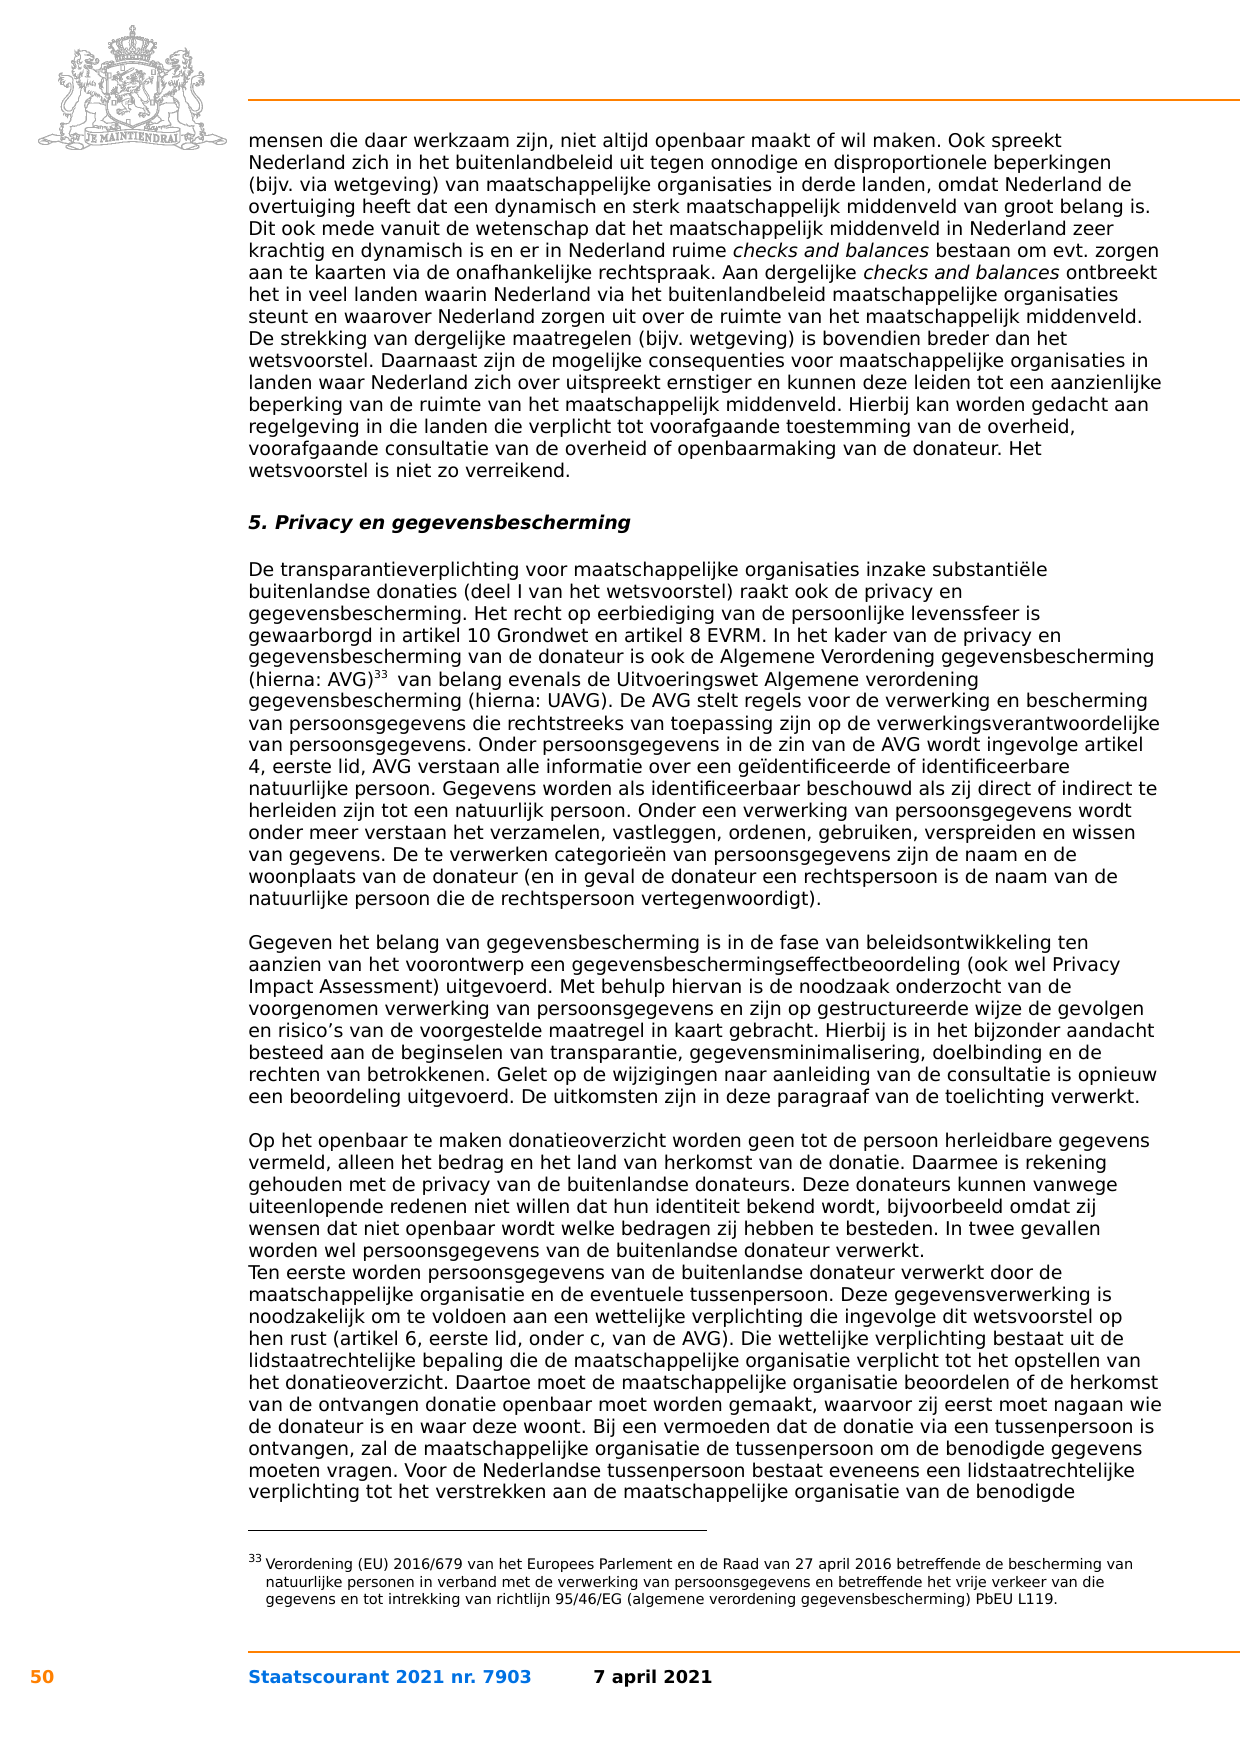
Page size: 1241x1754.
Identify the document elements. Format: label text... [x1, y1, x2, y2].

text mensen die daar werkzaam zijn, niet altijd openbaar maakt of wil maken. Ook spreekt Nederland zich in het buitenlandbeleid uit tegen onnodige en disproportionele beperkingen (bijv. via wetgeving) van maatschappelijke organisaties in derde landen, omdat Nederland de overtuiging heeft dat een dynamisch en sterk maatschappelijk middenveld van groot belang is. Dit ook mede vanuit de wetenschap dat het maatschappelijk middenveld in Nederland zeer krachtig en dynamisch is en er in Nederland ruime checks and balances bestaan om evt. zorgen aan te kaarten via de onafhankelijke rechtspraak. Aan dergelijke checks and balances ontbreekt het in veel landen waarin Nederland via het buitenlandbeleid maatschappelijke organisaties steunt en waarover Nederland zorgen uit over de ruimte van het maatschappelijk middenveld. De strekking van dergelijke maatregelen (bijv. wetgeving) is bovendien breder dan het wetsvoorstel. Daarnaast zijn de mogelijke consequenties voor maatschappelijke organisaties in landen waar Nederland zich over uitspreekt ernstiger en kunnen deze leiden tot een aanzienlijke beperking van de ruimte van het maatschappelijk middenveld. Hierbij kan worden gedacht aan regelgeving in die landen die verplicht tot voorafgaande toestemming van de overheid, voorafgaande consultatie van de overheid of openbaarmaking van de donateur. Het wetsvoorstel is niet zo verreikend. [248, 130, 1163, 482]
subtitle 5. Privacy en gegevensbescherming [248, 512, 1163, 533]
text De transparantieverplichting voor maatschappelijke organisaties inzake substantiële buitenlandse donaties (deel I van het wetsvoorstel) raakt ook de privacy en gegevensbescherming. Het recht op eerbiediging van de persoonlijke levenssfeer is gewaarborgd in artikel 10 Grondwet en artikel 8 EVRM. In het kader van de privacy en gegevensbescherming van de donateur is ook de Algemene Verordening gegevensbescherming (hierna: AVG) van belang evenals de Uitvoeringswet Algemene verordening gegevensbescherming (hierna: UAVG). De AVG stelt regels voor de verwerking en bescherming van persoonsgegevens die rechtstreeks van toepassing zijn op de verwerkingsverantwoordelijke van persoonsgegevens. Onder persoonsgegevens in de zin van de AVG wordt ingevolge artikel 4, eerste lid, AVG verstaan alle informatie over een geïdentificeerde of identificeerbare natuurlijke persoon. Gegevens worden als identificeerbaar beschouwd als zij direct of indirect te herleiden zijn tot een natuurlijk persoon. Onder een verwerking van persoonsgegevens wordt onder meer verstaan het verzamelen, vastleggen, ordenen, gebruiken, verspreiden en wissen van gegevens. De te verwerken categorieën van persoonsgegevens zijn de naam en de woonplaats van de donateur (en in geval de donateur een rechtspersoon is de naam van de natuurlijke persoon die de rechtspersoon vertegenwoordigt). [248, 558, 1163, 910]
text Verordening (EU) 2016/679 van het Europees Parlement en de Raad van 27 april 2016 betreffende de bescherming van natuurlijke personen in verband met de verwerking van persoonsgegevens en betreffende het vrije verkeer van die gegevens en tot intrekking van richtlijn 95/46/EG (algemene verordening gegevensbescherming) PbEU L119. [248, 1552, 1163, 1608]
text Gegeven het belang van gegevensbescherming is in de fase van beleidsontwikkeling ten aanzien van het voorontwerp een gegevensbeschermingseffectbeoordeling (ook wel Privacy Impact Assessment) uitgevoerd. Met behulp hiervan is de noodzaak onderzocht van de voorgenomen verwerking van persoonsgegevens en zijn op gestructureerde wijze de gevolgen en risico’s van de voorgestelde maatregel in kaart gebracht. Hierbij is in het bijzonder aandacht besteed aan de beginselen van transparantie, gegevensminimalisering, doelbinding en de rechten van betrokkenen. Gelet op de wijzigingen naar aanleiding van de consultatie is opnieuw een beoordeling uitgevoerd. De uitkomsten zijn in deze paragraaf van de toelichting verwerkt. [248, 932, 1163, 1108]
text Op het openbaar te maken donatieoverzicht worden geen tot de persoon herleidbare gegevens vermeld, alleen het bedrag en het land van herkomst van de donatie. Daarmee is rekening gehouden met de privacy van de buitenlandse donateurs. Deze donateurs kunnen vanwege uiteenlopende redenen niet willen dat hun identiteit bekend wordt, bijvoorbeeld omdat zij wensen dat niet openbaar wordt welke bedragen zij hebben te besteden. In twee gevallen worden wel persoonsgegevens van de buitenlandse donateur verwerkt. [248, 1130, 1163, 1262]
picture [38, 25, 227, 150]
text Ten eerste worden persoonsgegevens van de buitenlandse donateur verwerkt door de maatschappelijke organisatie en de eventuele tussenpersoon. Deze gegevensverwerking is noodzakelijk om te voldoen aan een wettelijke verplichting die ingevolge dit wetsvoorstel op hen rust (artikel 6, eerste lid, onder c, van de AVG). Die wettelijke verplichting bestaat uit de lidstaatrechtelijke bepaling die de maatschappelijke organisatie verplicht tot het opstellen van het donatieoverzicht. Daartoe moet de maatschappelijke organisatie beoordelen of de herkomst van de ontvangen donatie openbaar moet worden gemaakt, waarvoor zij eerst moet nagaan wie de donateur is en waar deze woont. Bij een vermoeden dat de donatie via een tussenpersoon is ontvangen, zal de maatschappelijke organisatie de tussenpersoon om de benodigde gegevens moeten vragen. Voor de Nederlandse tussenpersoon bestaat eveneens een lidstaatrechtelijke verplichting tot het verstrekken aan de maatschappelijke organisatie van de benodigde [248, 1262, 1163, 1503]
